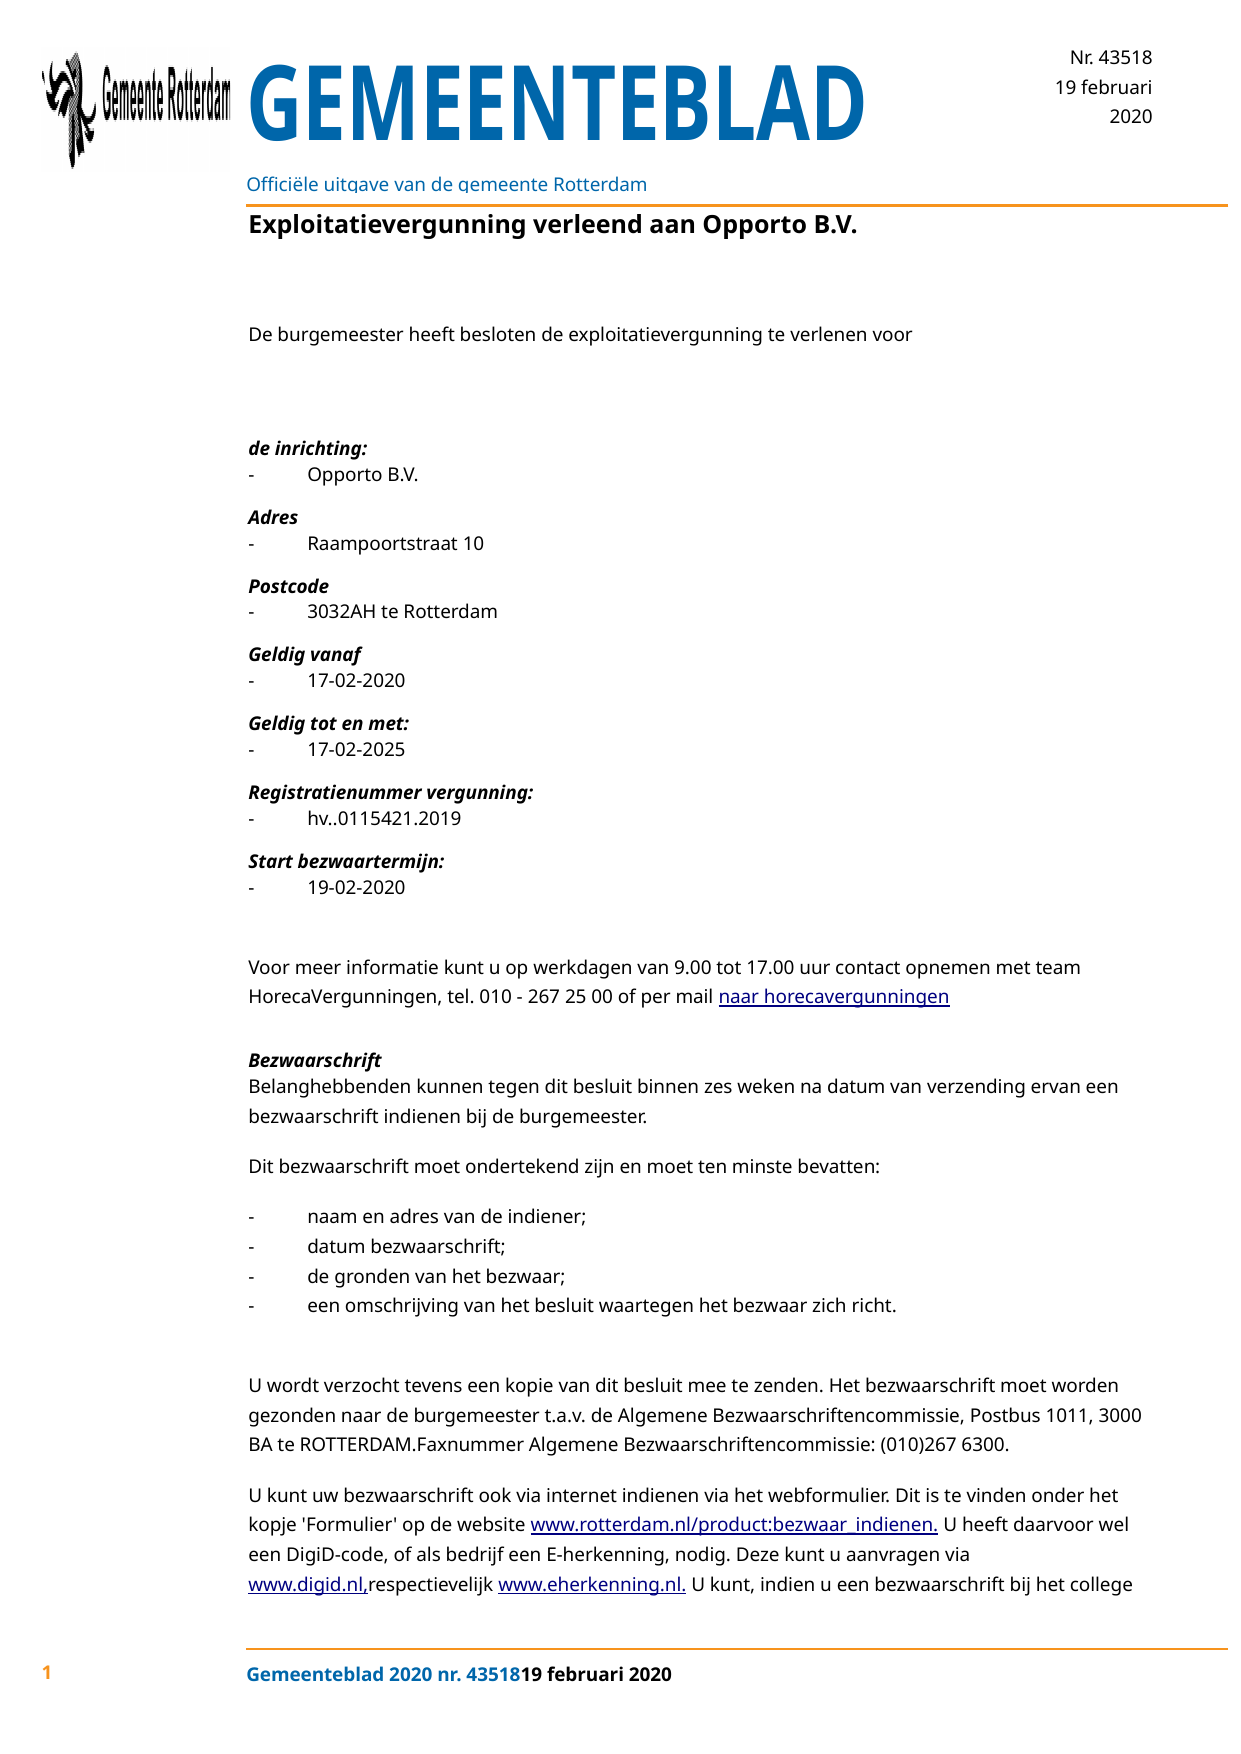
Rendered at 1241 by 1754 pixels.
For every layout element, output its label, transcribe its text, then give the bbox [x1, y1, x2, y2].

text U wordt verzocht tevens een kopie van dit besluit mee te zenden. Het bezwaarschrift moet worden gezonden naar de burgemeester t.a.v. de Algemene Bezwaarschriftencommissie, Postbus 1011, 3000 BA te ROTTERDAM.Faxnummer Algemene Bezwaarschriftencommissie: (010)267 6300. [248, 1372, 1152, 1457]
list 19-02-2020 [248, 874, 1152, 900]
text Exploitatievergunning verleend aan Opporto B.V. [248, 207, 1152, 241]
text Bezwaarschrift [248, 1047, 1152, 1073]
list datum bezwaarschrift; [248, 1233, 1152, 1259]
text Belanghebbenden kunnen tegen dit besluit binnen zes weken na datum van verzending ervan een bezwaarschrift indienen bij de burgemeester. [248, 1073, 1152, 1128]
text Postcode [248, 573, 1152, 598]
text Adres [248, 504, 1152, 530]
list 17-02-2025 [248, 736, 1152, 762]
list een omschrijving van het besluit waartegen het bezwaar zich richt. [248, 1292, 1152, 1318]
list hv..0115421.2019 [248, 805, 1152, 831]
text de inrichting: [248, 435, 1152, 461]
list de gronden van het bezwaar; [248, 1263, 1152, 1288]
list 3032AH te Rotterdam [248, 598, 1152, 624]
text Geldig tot en met: [248, 711, 1152, 736]
text Start bezwaartermijn: [248, 848, 1152, 874]
list naam en adres van de indiener; [248, 1204, 1152, 1229]
list Opporto B.V. [248, 461, 1152, 487]
text Geldig vanaf [248, 642, 1152, 667]
text Dit bezwaarschrift moet ondertekend zijn en moet ten minste bevatten: [248, 1153, 1152, 1179]
text De burgemeester heeft besloten de exploitatievergunning te verlenen voor [248, 321, 1152, 346]
picture [41, 47, 231, 172]
list 17-02-2020 [248, 667, 1152, 693]
list Raampoortstraat 10 [248, 530, 1152, 555]
text U kunt uw bezwaarschrift ook via internet indienen via het webformulier. Dit is te vinden onder het kopje 'Formulier' op de website www.rotterdam.nl/product:bezwaar_indienen. U heeft daarvoor wel een DigiD-code, of als bedrijf een E-herkenning, nodig. Deze kunt u aanvragen via www.digid.nl,respectievelijk www.eherkenning.nl. U kunt, indien u een bezwaarschrift bij het college [248, 1482, 1152, 1596]
text Registratienummer vergunning: [248, 779, 1152, 805]
text Voor meer informatie kunt u op werkdagen van 9.00 tot 17.00 uur contact opnemen met team HorecaVergunningen, tel. 010 - 267 25 00 of per mail naar horecavergunningen [248, 954, 1152, 1009]
